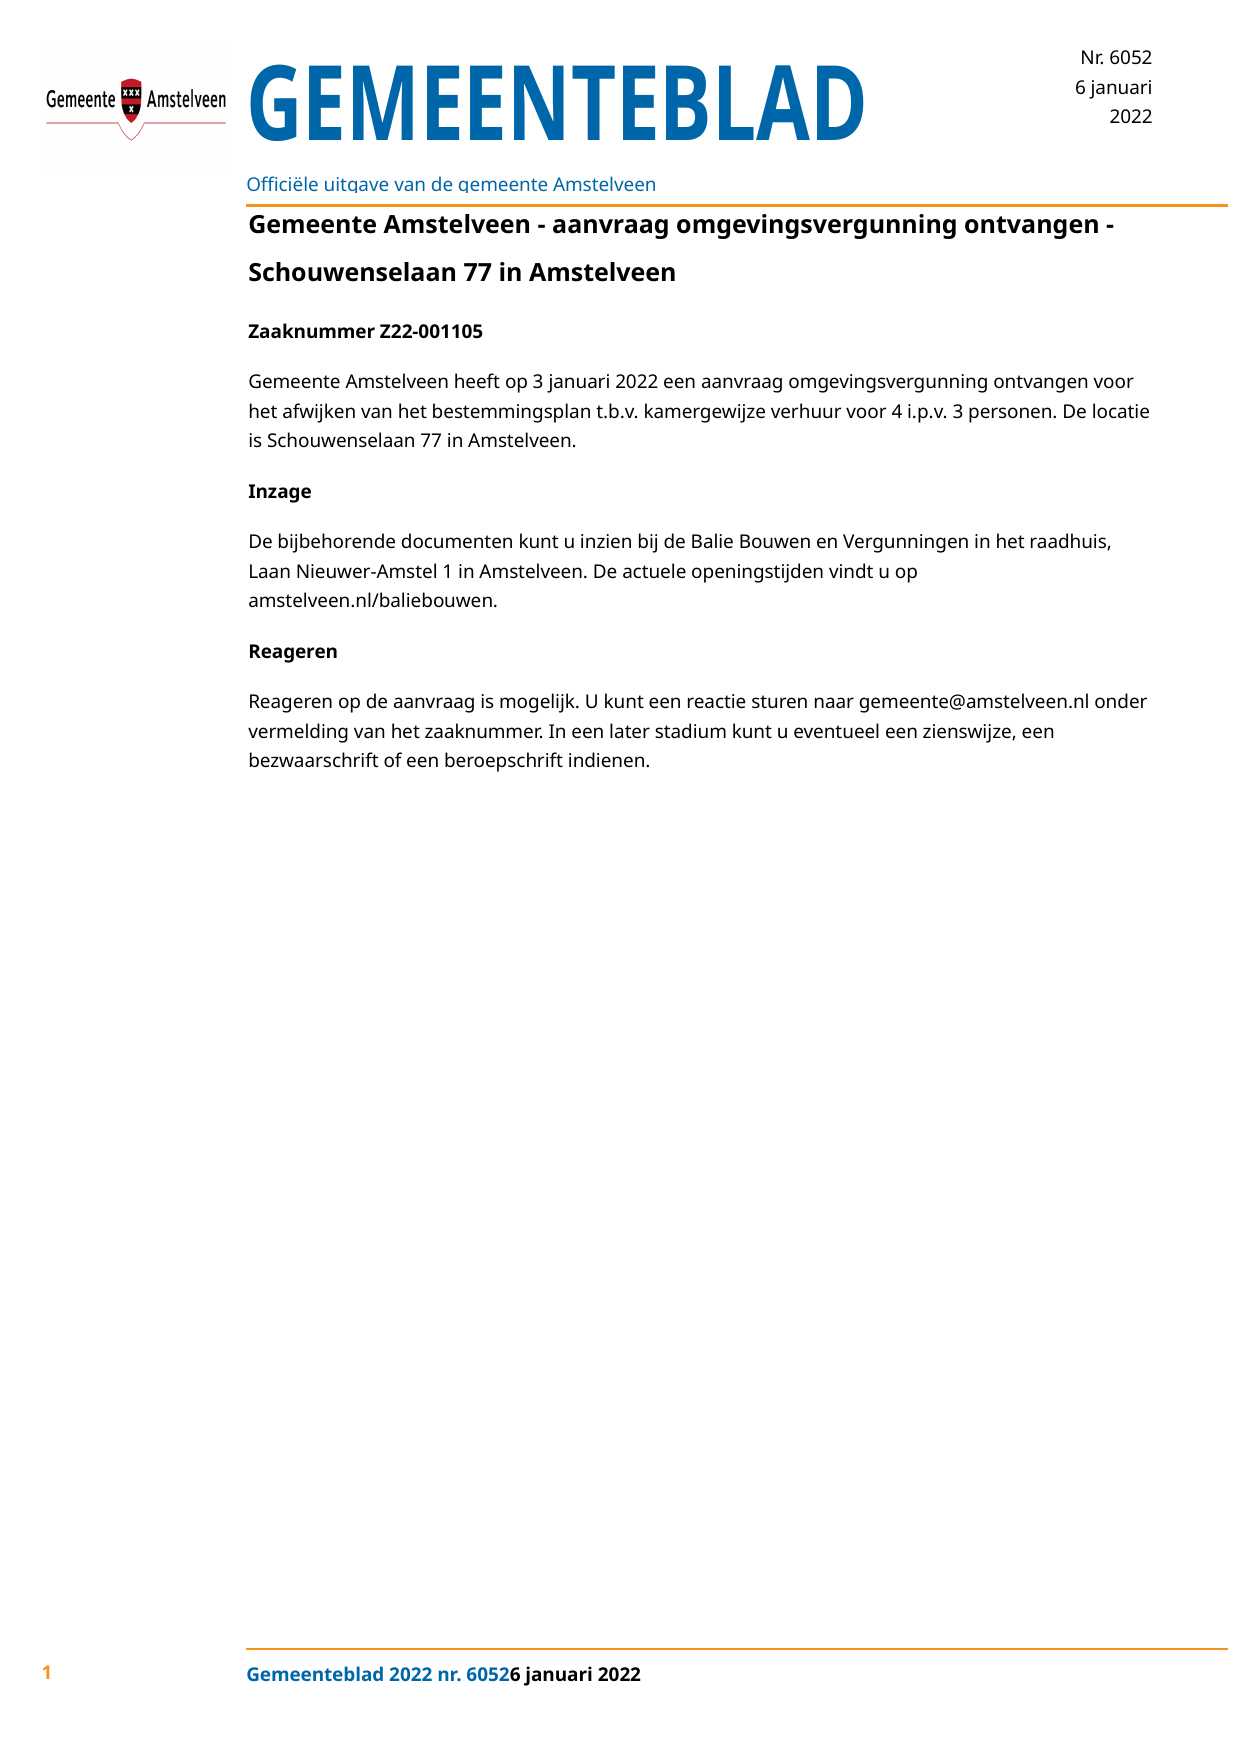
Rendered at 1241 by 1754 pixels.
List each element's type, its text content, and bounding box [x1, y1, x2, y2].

text Reageren op de aanvraag is mogelijk. U kunt een reactie sturen naar gemeente@amstelveen.nl onder vermelding van het zaaknummer. In een later stadium kunt u eventueel een zienswijze, een bezwaarschrift of een beroepschrift indienen. [248, 688, 1152, 773]
text Inzage [248, 478, 1152, 504]
text Reageren [248, 638, 1152, 664]
text Gemeente Amstelveen heeft op 3 januari 2022 een aanvraag omgevingsvergunning ontvangen voor het afwijken van het bestemmingsplan t.b.v. kamergewijze verhuur voor 4 i.p.v. 3 personen. De locatie is Schouwenselaan 77 in Amstelveen. [248, 368, 1152, 453]
picture [41, 47, 231, 172]
text Gemeente Amstelveen - aanvraag omgevingsvergunning ontvangen - Schouwenselaan 77 in Amstelveen [248, 207, 1152, 288]
text Zaaknummer Z22-001105 [248, 318, 1152, 344]
text De bijbehorende documenten kunt u inzien bij de Balie Bouwen en Vergunningen in het raadhuis, Laan Nieuwer-Amstel 1 in Amstelveen. De actuele openingstijden vindt u op amstelveen.nl/baliebouwen. [248, 528, 1152, 613]
